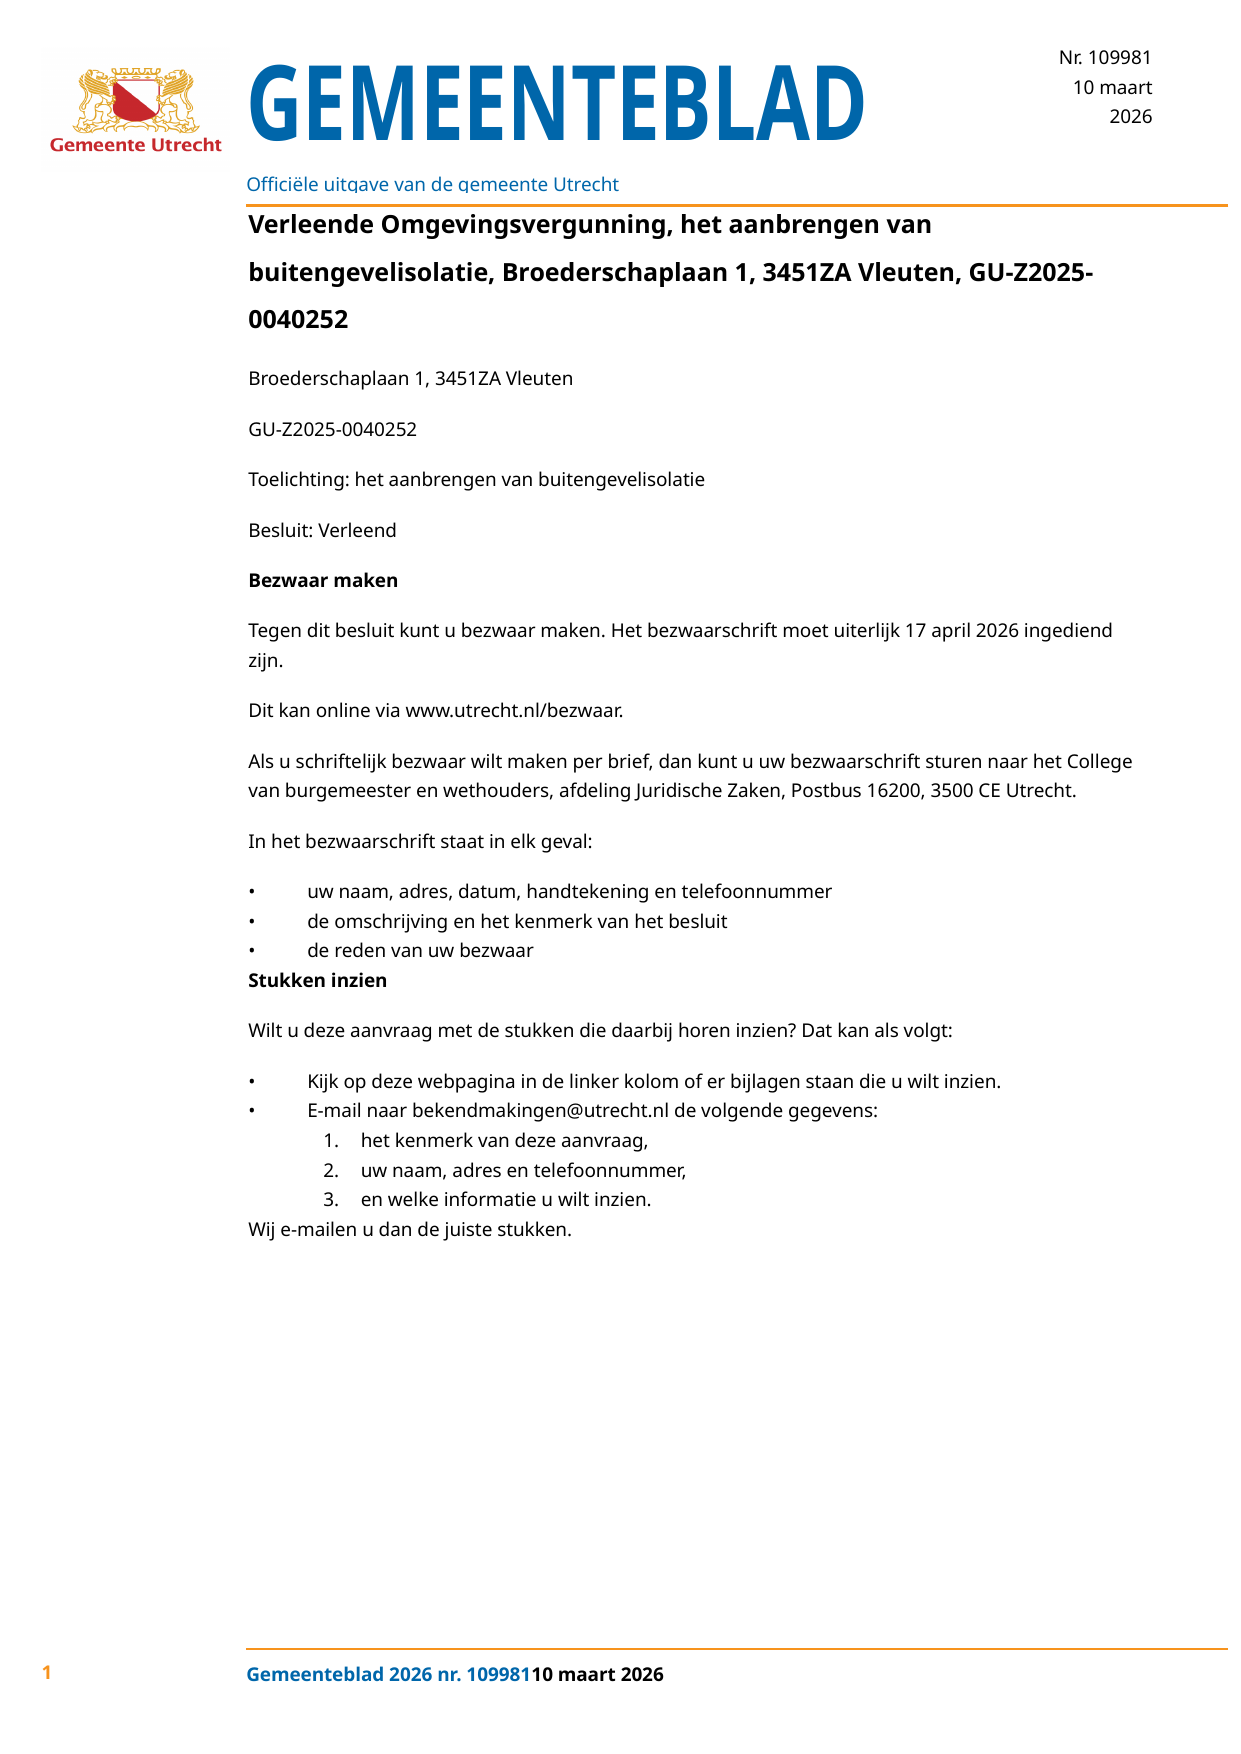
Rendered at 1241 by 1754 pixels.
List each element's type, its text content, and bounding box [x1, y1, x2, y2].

text Toelichting: het aanbrengen van buitengevelisolatie [248, 466, 1152, 492]
list de omschrijving en het kenmerk van het besluit [248, 908, 1152, 934]
text GU-Z2025-0040252 [248, 416, 1152, 442]
text Verleende Omgevingsvergunning, het aanbrengen van buitengevelisolatie, Broederschaplaan 1, 3451ZA Vleuten, GU-Z2025-0040252 [248, 207, 1152, 336]
text Stukken inzien [248, 967, 1152, 993]
text Besluit: Verleend [248, 517, 1152, 542]
text Wij e-mailen u dan de juiste stukken. [248, 1216, 1152, 1242]
list uw naam, adres en telefoonnummer, [323, 1157, 1152, 1182]
list en welke informatie u wilt inzien. [323, 1186, 1152, 1212]
list E-mail naar bekendmakingen@utrecht.nl de volgende gegevens: [248, 1098, 1152, 1123]
text Tegen dit besluit kunt u bezwaar maken. Het bezwaarschrift moet uiterlijk 17 april 2026 ingediend zijn. [248, 618, 1152, 673]
list uw naam, adres, datum, handtekening en telefoonnummer [248, 878, 1152, 904]
list de reden van uw bezwaar [248, 938, 1152, 963]
text Als u schriftelijk bezwaar wilt maken per brief, dan kunt u uw bezwaarschrift sturen naar het College van burgemeester en wethouders, afdeling Juridische Zaken, Postbus 16200, 3500 CE Utrecht. [248, 748, 1152, 803]
text Bezwaar maken [248, 567, 1152, 593]
text Dit kan online via www.utrecht.nl/bezwaar. [248, 698, 1152, 723]
text In het bezwaarschrift staat in elk geval: [248, 828, 1152, 854]
text Wilt u deze aanvraag met de stukken die daarbij horen inzien? Dat kan als volgt: [248, 1018, 1152, 1043]
text Broederschaplaan 1, 3451ZA Vleuten [248, 366, 1152, 391]
list Kijk op deze webpagina in de linker kolom of er bijlagen staan die u wilt inzien. [248, 1068, 1152, 1094]
list het kenmerk van deze aanvraag, [323, 1127, 1152, 1153]
picture [41, 47, 231, 172]
